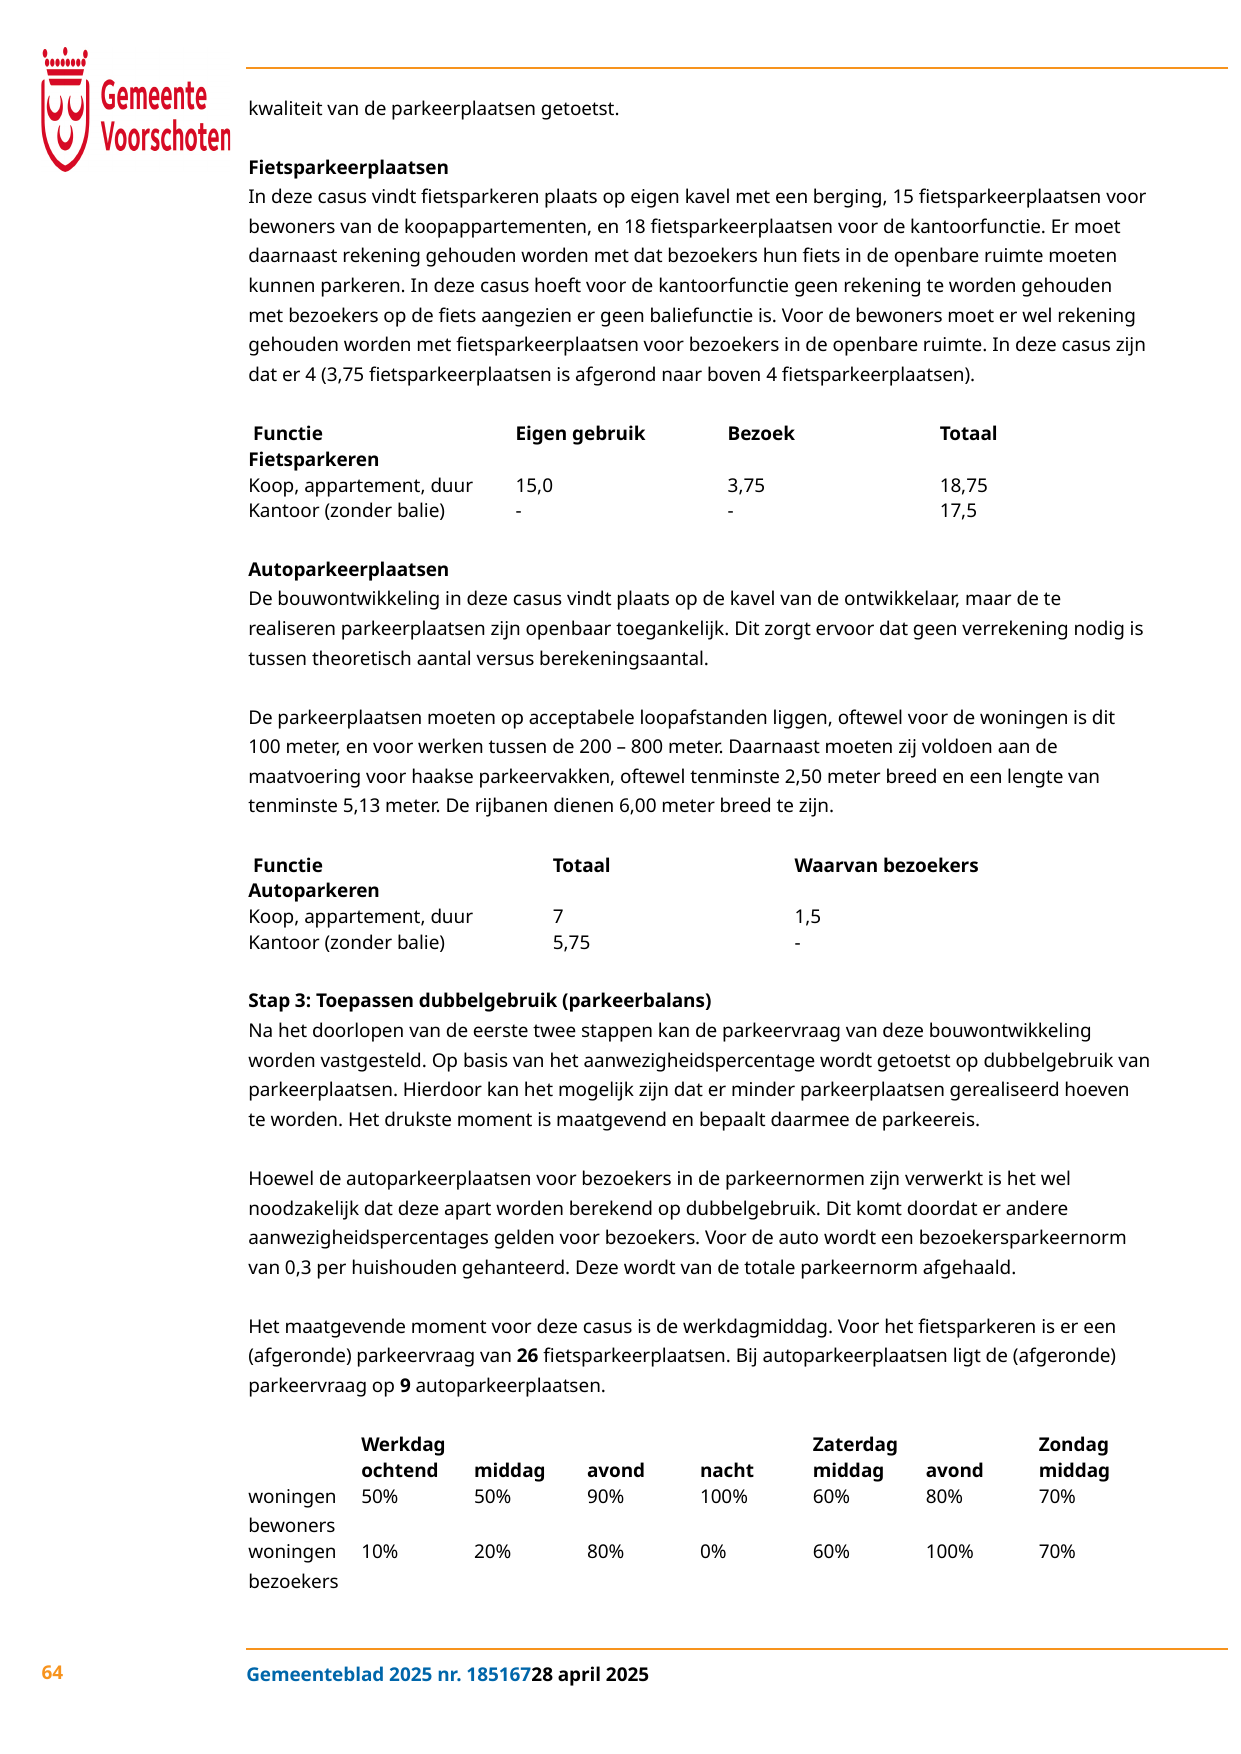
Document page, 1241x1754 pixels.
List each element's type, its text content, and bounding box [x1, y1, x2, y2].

table_header Functie [248, 420, 515, 446]
table_cell [248, 1457, 361, 1483]
table_cell 60% [813, 1538, 926, 1594]
table_cell 100% [926, 1538, 1038, 1594]
table_cell Autoparkeren [248, 878, 553, 903]
table_cell 70% [1039, 1483, 1152, 1538]
table_cell 5,75 [553, 929, 794, 955]
table_header Werkdag [361, 1432, 813, 1457]
table_cell 80% [587, 1538, 700, 1594]
table_cell avond [587, 1457, 700, 1483]
table_header Functie [248, 852, 553, 878]
table_cell 15,0 [515, 472, 727, 497]
table_cell 20% [474, 1538, 587, 1594]
table_cell woningen bewoners [248, 1483, 361, 1538]
table_cell 50% [474, 1483, 587, 1538]
table_cell Kantoor (zonder balie) [248, 929, 553, 955]
table_cell 1,5 [794, 904, 1152, 929]
table_cell 18,75 [940, 472, 1152, 497]
table_cell Koop, appartement, duur [248, 904, 553, 929]
table_cell [940, 446, 1152, 472]
table_cell avond [926, 1457, 1038, 1483]
table_cell 7 [553, 904, 794, 929]
table_cell [794, 878, 1152, 903]
text Hoewel de autoparkeerplaatsen voor bezoekers in de parkeernormen zijn verwerkt is het wel noodzakelijk dat deze apart worden berekend op dubbelgebruik. Dit komt doordat er andere aanwezigheidspercentages gelden voor bezoekers. Voor de auto wordt een bezoekersparkeernorm van 0,3 per huishouden gehanteerd. Deze wordt van de totale parkeernorm afgehaald. [248, 1165, 1152, 1280]
table_cell 10% [361, 1538, 474, 1594]
table_cell 50% [361, 1483, 474, 1538]
table_cell 0% [700, 1538, 813, 1594]
table_cell - [515, 498, 727, 523]
table_cell middag [474, 1457, 587, 1483]
table_cell woningen bezoekers [248, 1538, 361, 1594]
text Na het doorlopen van de eerste twee stappen kan de parkeervraag van deze bouwontwikkeling worden vastgesteld. Op basis van het aanwezigheidspercentage wordt getoetst op dubbelgebruik van parkeerplaatsen. Hierdoor kan het mogelijk zijn dat er minder parkeerplaatsen gerealiseerd hoeven te worden. Het drukste moment is maatgevend en bepaalt daarmee de parkeereis. [248, 1017, 1152, 1132]
text Fietsparkeerplaatsen [248, 154, 1152, 180]
text Autoparkeerplaatsen [248, 556, 1152, 582]
table_cell 100% [700, 1483, 813, 1538]
table_cell 3,75 [728, 472, 939, 497]
table_header Zaterdag [813, 1432, 1038, 1457]
table_cell 80% [926, 1483, 1038, 1538]
table_cell 90% [587, 1483, 700, 1538]
table_header Totaal [940, 420, 1152, 446]
table_cell nacht [700, 1457, 813, 1483]
table_header Waarvan bezoekers [794, 852, 1152, 878]
table_cell - [728, 498, 939, 523]
text De parkeerplaatsen moeten op acceptabele loopafstanden liggen, oftewel voor de woningen is dit 100 meter, en voor werken tussen de 200 – 800 meter. Daarnaast moeten zij voldoen aan de maatvoering voor haakse parkeervakken, oftewel tenminste 2,50 meter breed en een lengte van tenminste 5,13 meter. De rijbanen dienen 6,00 meter breed te zijn. [248, 704, 1152, 818]
table_cell 60% [813, 1483, 926, 1538]
table_header Eigen gebruik [515, 420, 727, 446]
table_cell [728, 446, 939, 472]
text kwaliteit van de parkeerplaatsen getoetst. [248, 95, 1152, 121]
table_cell ochtend [361, 1457, 474, 1483]
table_header Zondag [1039, 1432, 1152, 1457]
table_cell [515, 446, 727, 472]
table_cell [553, 878, 794, 903]
table_cell middag [1039, 1457, 1152, 1483]
text In deze casus vindt fietsparkeren plaats op eigen kavel met een berging, 15 fietsparkeerplaatsen voor bewoners van de koopappartementen, en 18 fietsparkeerplaatsen voor de kantoorfunctie. Er moet daarnaast rekening gehouden worden met dat bezoekers hun fiets in de openbare ruimte moeten kunnen parkeren. In deze casus hoeft voor de kantoorfunctie geen rekening te worden gehouden met bezoekers op de fiets aangezien er geen baliefunctie is. Voor de bewoners moet er wel rekening gehouden worden met fietsparkeerplaatsen voor bezoekers in de openbare ruimte. In deze casus zijn dat er 4 (3,75 fietsparkeerplaatsen is afgerond naar boven 4 fietsparkeerplaatsen). [248, 183, 1152, 387]
table_cell Koop, appartement, duur [248, 472, 515, 497]
table_cell 70% [1039, 1538, 1152, 1594]
text Stap 3: Toepassen dubbelgebruik (parkeerbalans) [248, 988, 1152, 1013]
picture [41, 47, 231, 172]
table_cell - [794, 929, 1152, 955]
text De bouwontwikkeling in deze casus vindt plaats op de kavel van de ontwikkelaar, maar de te realiseren parkeerplaatsen zijn openbaar toegankelijk. Dit zorgt ervoor dat geen verrekening nodig is tussen theoretisch aantal versus berekeningsaantal. [248, 586, 1152, 671]
table_header Bezoek [728, 420, 939, 446]
table_cell 17,5 [940, 498, 1152, 523]
table_cell Fietsparkeren [248, 446, 515, 472]
text Het maatgevende moment voor deze casus is de werkdagmiddag. Voor het fietsparkeren is er een (afgeronde) parkeervraag van 26 fietsparkeerplaatsen. Bij autoparkeerplaatsen ligt de (afgeronde) parkeervraag op 9 autoparkeerplaatsen. [248, 1313, 1152, 1398]
table_header [248, 1432, 361, 1457]
table_cell Kantoor (zonder balie) [248, 498, 515, 523]
table_header Totaal [553, 852, 794, 878]
table_cell middag [813, 1457, 926, 1483]
